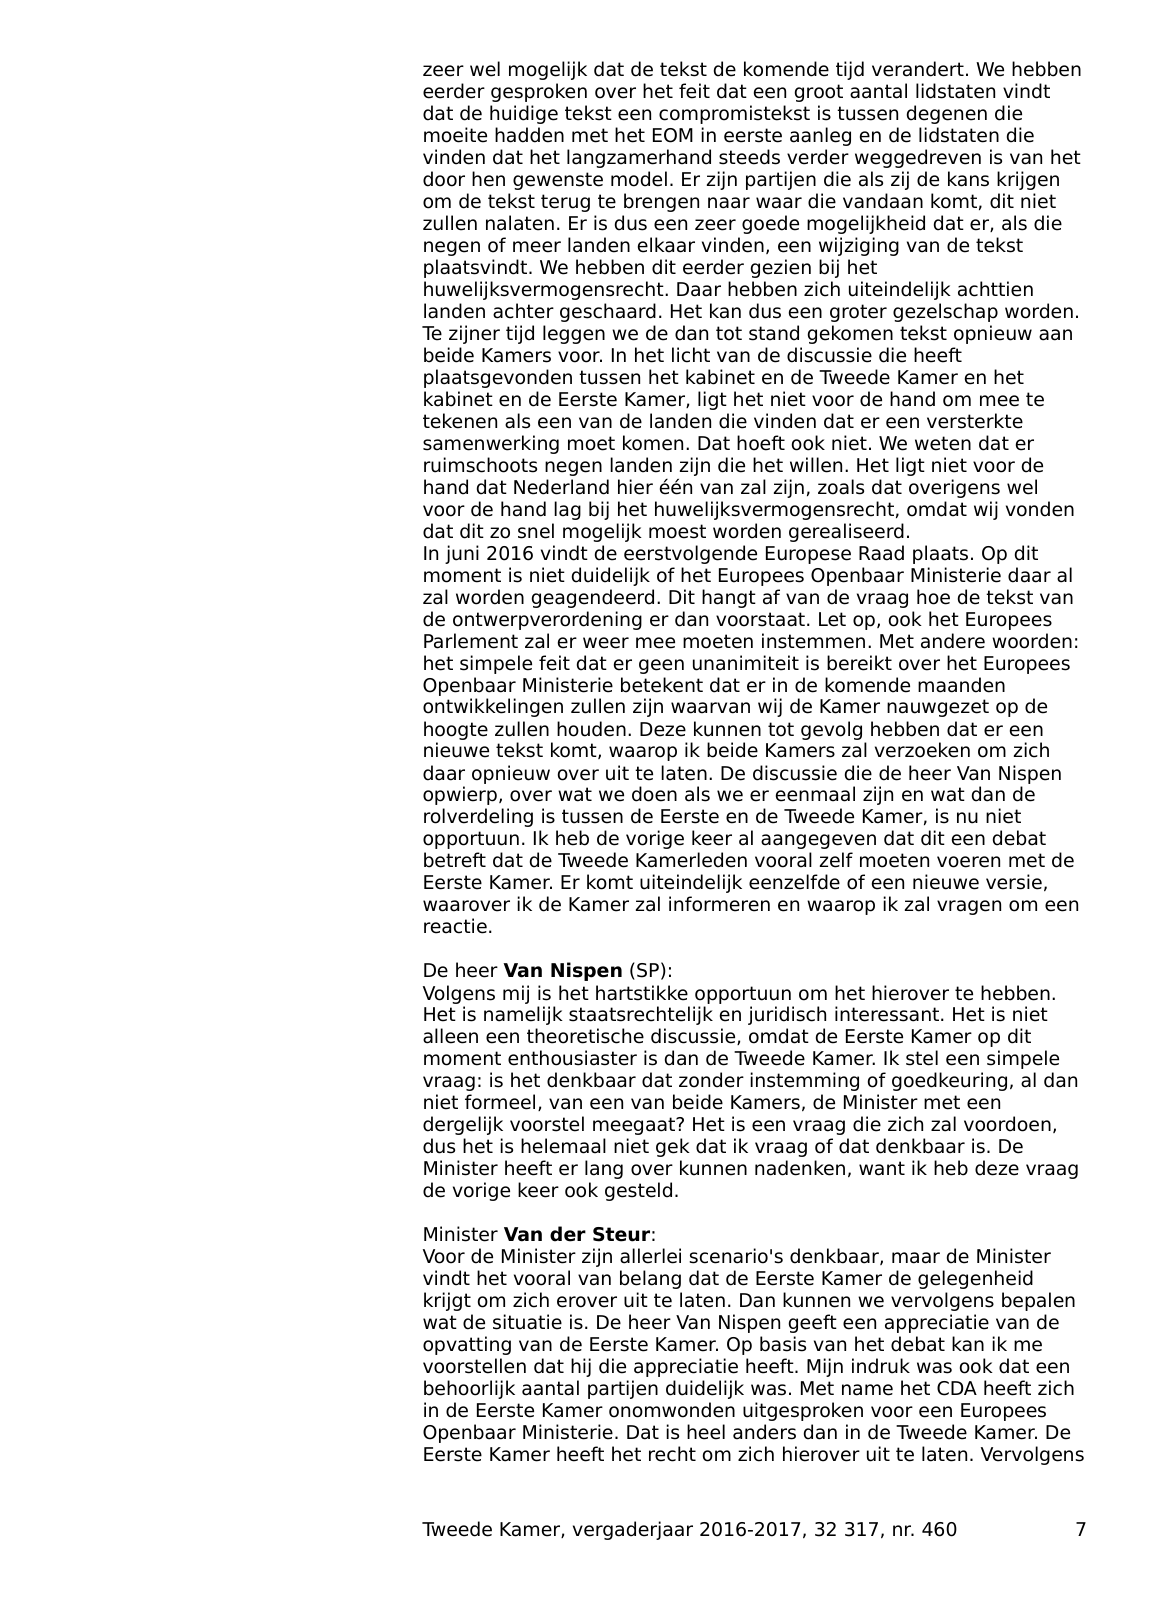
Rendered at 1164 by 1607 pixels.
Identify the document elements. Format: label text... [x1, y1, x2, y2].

text Minister Van der Steur: [422, 1224, 1087, 1246]
text De heer Van Nispen (SP): [422, 960, 1087, 982]
text Voor de Minister zijn allerlei scenario's denkbaar, maar de Minister vindt het vooral van belang dat de Eerste Kamer de gelegenheid krijgt om zich erover uit te laten. Dan kunnen we vervolgens bepalen wat de situatie is. De heer Van Nispen geeft een appreciatie van de opvatting van de Eerste Kamer. Op basis van het debat kan ik me voorstellen dat hij die appreciatie heeft. Mijn indruk was ook dat een behoorlijk aantal partijen duidelijk was. Met name het CDA heeft zich in de Eerste Kamer onomwonden uitgesproken voor een Europees Openbaar Ministerie. Dat is heel anders dan in de Tweede Kamer. De Eerste Kamer heeft het recht om zich hierover uit te laten. Vervolgens [422, 1246, 1087, 1466]
text Volgens mij is het hartstikke opportuun om het hierover te hebben. Het is namelijk staatsrechtelijk en juridisch interessant. Het is niet alleen een theoretische discussie, omdat de Eerste Kamer op dit moment enthousiaster is dan de Tweede Kamer. Ik stel een simpele vraag: is het denkbaar dat zonder instemming of goedkeuring, al dan niet formeel, van een van beide Kamers, de Minister met een dergelijk voorstel meegaat? Het is een vraag die zich zal voordoen, dus het is helemaal niet gek dat ik vraag of dat denkbaar is. De Minister heeft er lang over kunnen nadenken, want ik heb deze vraag de vorige keer ook gesteld. [422, 982, 1087, 1202]
text zeer wel mogelijk dat de tekst de komende tijd verandert. We hebben eerder gesproken over het feit dat een groot aantal lidstaten vindt dat de huidige tekst een compromistekst is tussen degenen die moeite hadden met het EOM in eerste aanleg en de lidstaten die vinden dat het langzamerhand steeds verder weggedreven is van het door hen gewenste model. Er zijn partijen die als zij de kans krijgen om de tekst terug te brengen naar waar die vandaan komt, dit niet zullen nalaten. Er is dus een zeer goede mogelijkheid dat er, als die negen of meer landen elkaar vinden, een wijziging van de tekst plaatsvindt. We hebben dit eerder gezien bij het huwelijksvermogensrecht. Daar hebben zich uiteindelijk achttien landen achter geschaard. Het kan dus een groter gezelschap worden. Te zijner tijd leggen we de dan tot stand gekomen tekst opnieuw aan beide Kamers voor. In het licht van de discussie die heeft plaatsgevonden tussen het kabinet en de Tweede Kamer en het kabinet en de Eerste Kamer, ligt het niet voor de hand om mee te tekenen als een van de landen die vinden dat er een versterkte samenwerking moet komen. Dat hoeft ook niet. We weten dat er ruimschoots negen landen zijn die het willen. Het ligt niet voor de hand dat Nederland hier één van zal zijn, zoals dat overigens wel voor de hand lag bij het huwelijksvermogensrecht, omdat wij vonden dat dit zo snel mogelijk moest worden gerealiseerd. [422, 59, 1087, 543]
text In juni 2016 vindt de eerstvolgende Europese Raad plaats. Op dit moment is niet duidelijk of het Europees Openbaar Ministerie daar al zal worden geagendeerd. Dit hangt af van de vraag hoe de tekst van de ontwerpverordening er dan voorstaat. Let op, ook het Europees Parlement zal er weer mee moeten instemmen. Met andere woorden: het simpele feit dat er geen unanimiteit is bereikt over het Europees Openbaar Ministerie betekent dat er in de komende maanden ontwikkelingen zullen zijn waarvan wij de Kamer nauwgezet op de hoogte zullen houden. Deze kunnen tot gevolg hebben dat er een nieuwe tekst komt, waarop ik beide Kamers zal verzoeken om zich daar opnieuw over uit te laten. De discussie die de heer Van Nispen opwierp, over wat we doen als we er eenmaal zijn en wat dan de rolverdeling is tussen de Eerste en de Tweede Kamer, is nu niet opportuun. Ik heb de vorige keer al aangegeven dat dit een debat betreft dat de Tweede Kamerleden vooral zelf moeten voeren met de Eerste Kamer. Er komt uiteindelijk eenzelfde of een nieuwe versie, waarover ik de Kamer zal informeren en waarop ik zal vragen om een reactie. [422, 543, 1087, 938]
